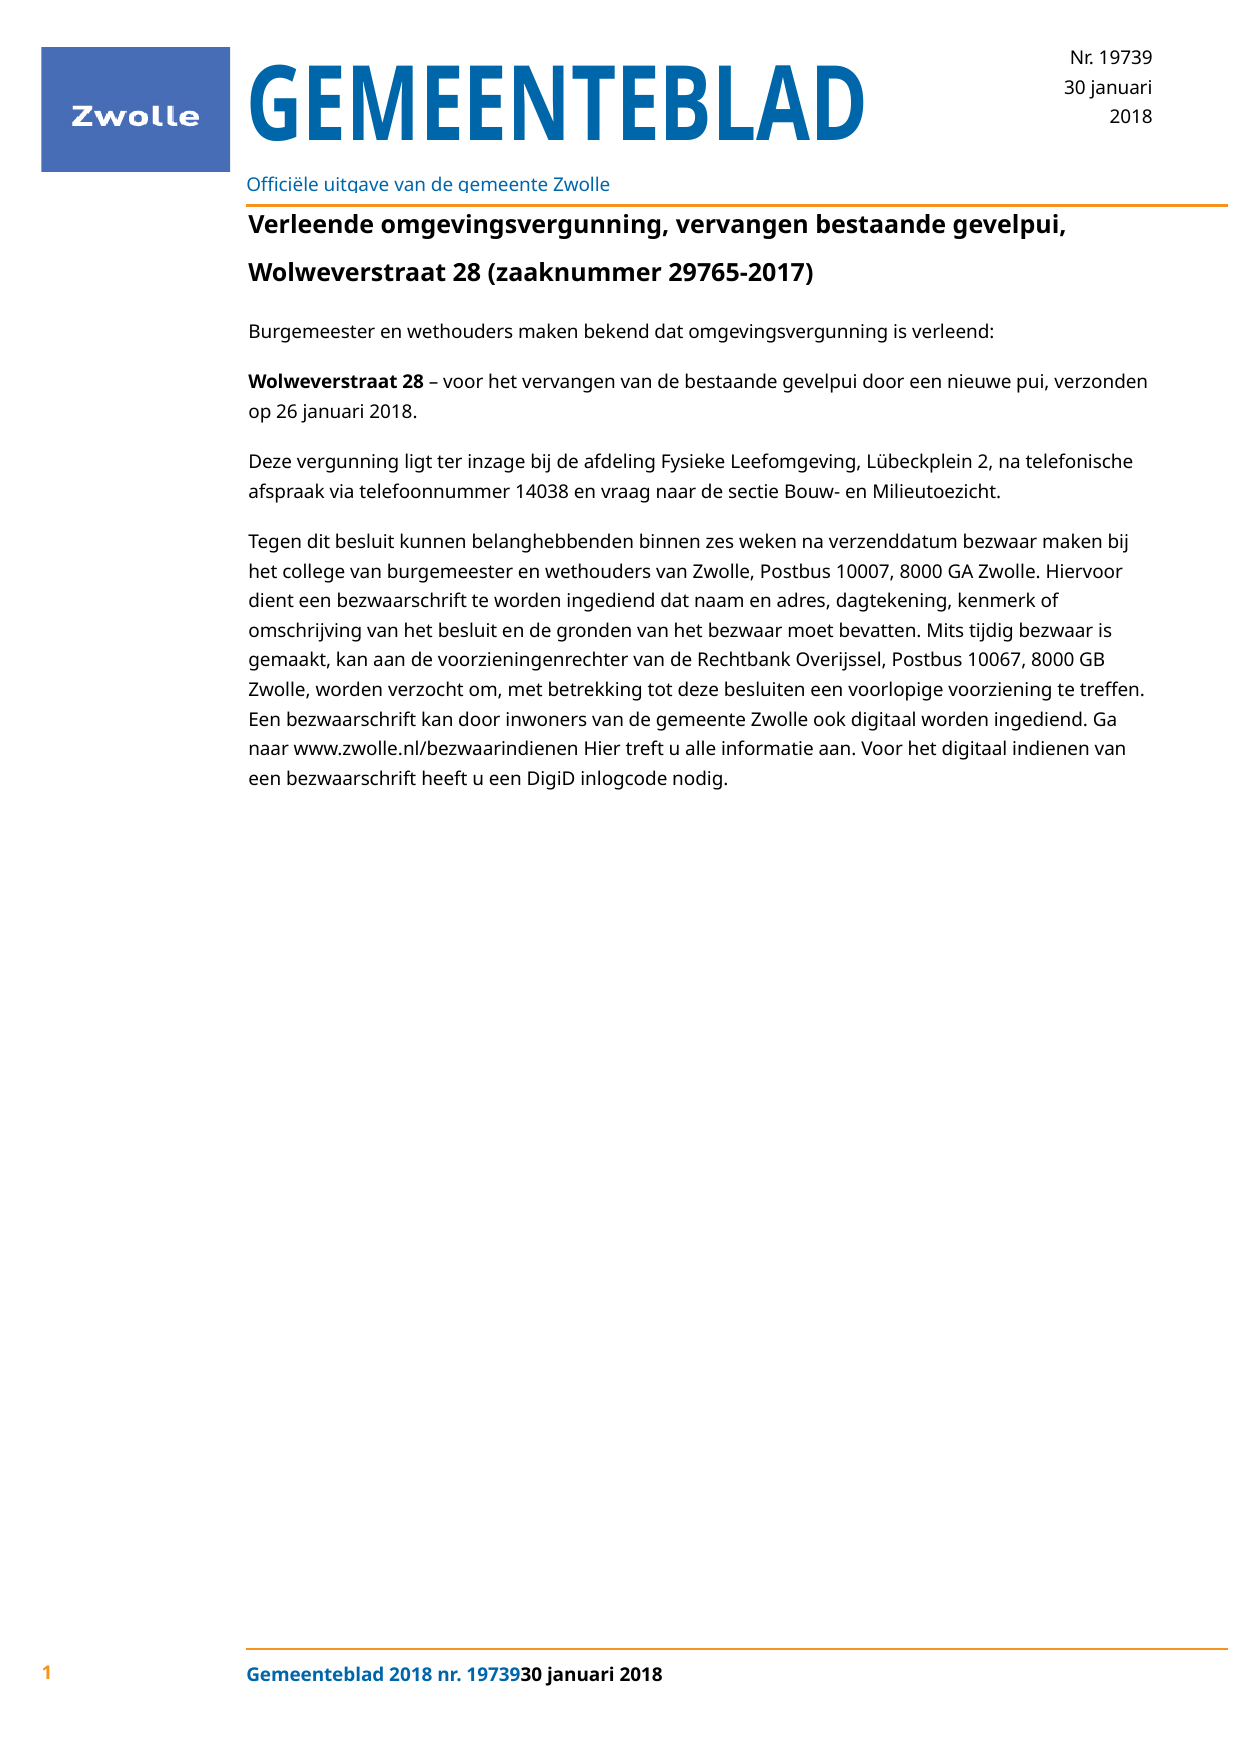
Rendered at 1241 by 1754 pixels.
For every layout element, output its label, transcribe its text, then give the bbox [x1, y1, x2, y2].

text Verleende omgevingsvergunning, vervangen bestaande gevelpui, Wolweverstraat 28 (zaaknummer 29765-2017) [248, 207, 1152, 288]
picture [41, 47, 231, 172]
text Wolweverstraat 28 – voor het vervangen van de bestaande gevelpui door een nieuwe pui, verzonden op 26 januari 2018. [248, 368, 1152, 424]
text Tegen dit besluit kunnen belanghebbenden binnen zes weken na verzenddatum bezwaar maken bij het college van burgemeester en wethouders van Zwolle, Postbus 10007, 8000 GA Zwolle. Hiervoor dient een bezwaarschrift te worden ingediend dat naam en adres, dagtekening, kenmerk of omschrijving van het besluit en de gronden van het bezwaar moet bevatten. Mits tijdig bezwaar is gemaakt, kan aan de voorzieningenrechter van de Rechtbank Overijssel, Postbus 10067, 8000 GB Zwolle, worden verzocht om, met betrekking tot deze besluiten een voorlopige voorziening te treffen. Een bezwaarschrift kan door inwoners van de gemeente Zwolle ook digitaal worden ingediend. Ga naar www.zwolle.nl/bezwaarindienen Hier treft u alle informatie aan. Voor het digitaal indienen van een bezwaarschrift heeft u een DigiD inlogcode nodig. [248, 528, 1152, 791]
text Burgemeester en wethouders maken bekend dat omgevingsvergunning is verleend: [248, 318, 1152, 344]
text Deze vergunning ligt ter inzage bij de afdeling Fysieke Leefomgeving, Lübeckplein 2, na telefonische afspraak via telefoonnummer 14038 en vraag naar de sectie Bouw- en Milieutoezicht. [248, 448, 1152, 504]
